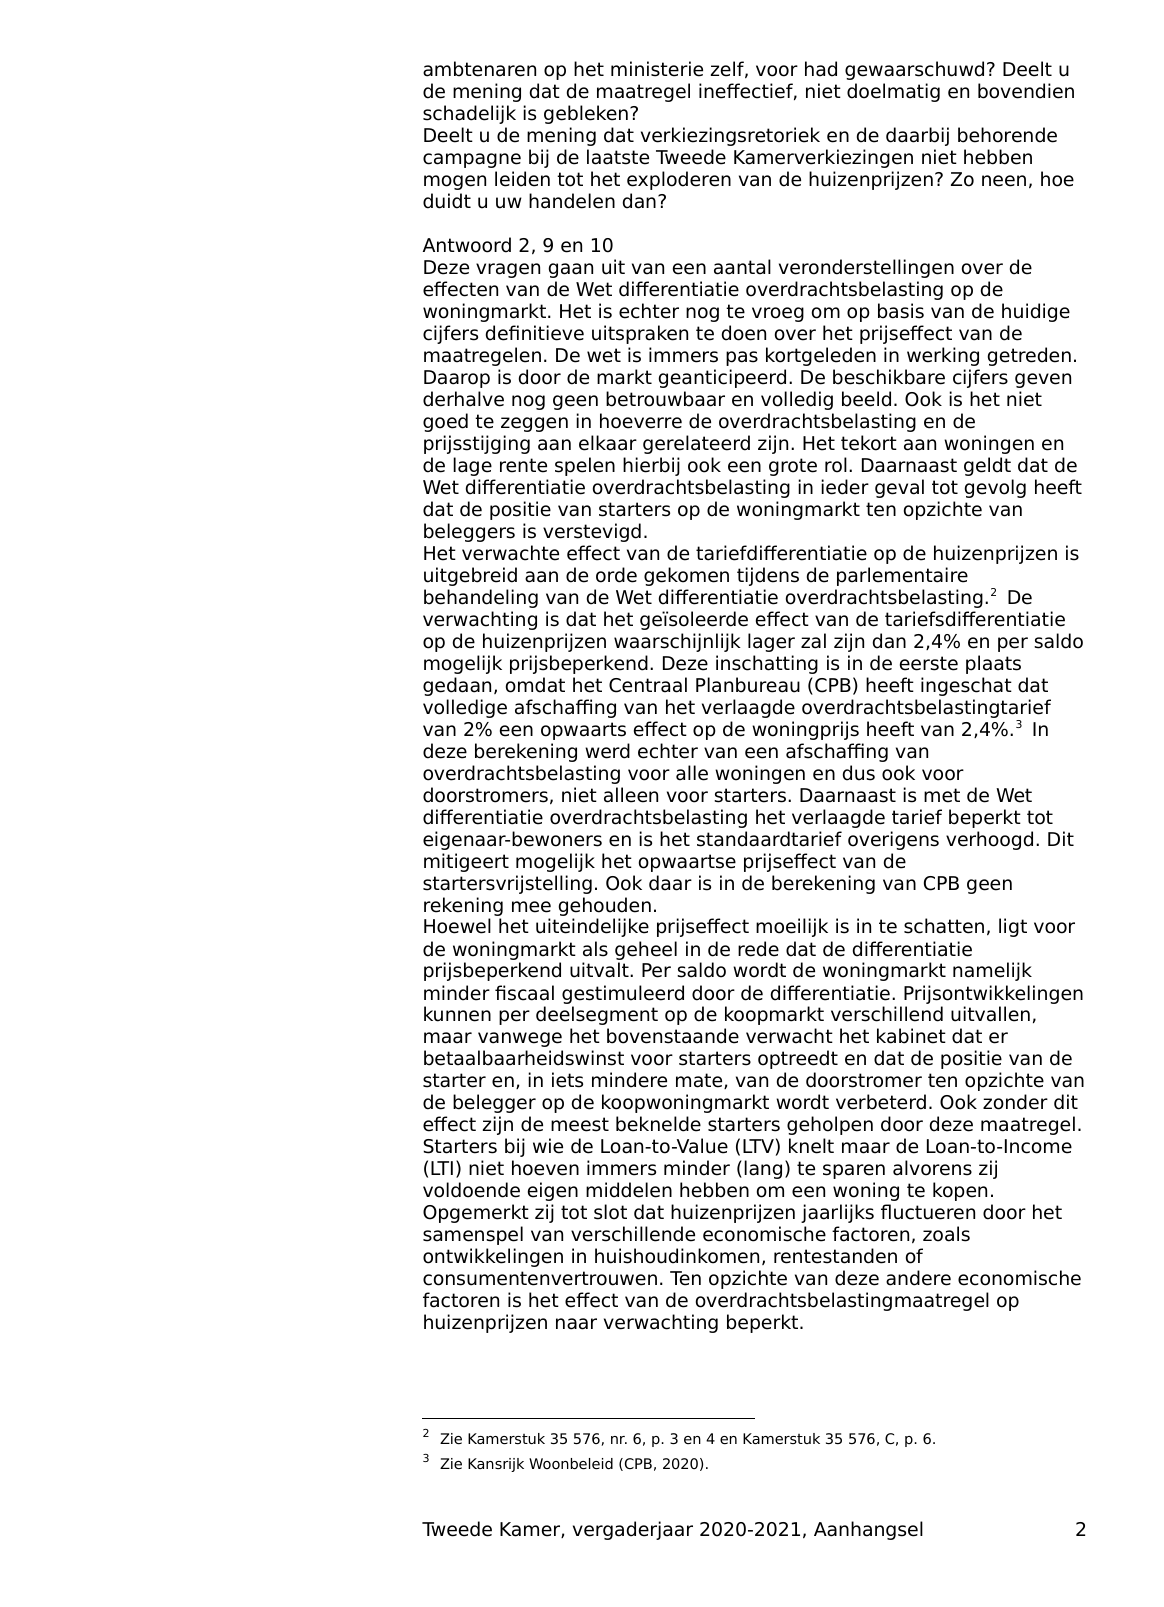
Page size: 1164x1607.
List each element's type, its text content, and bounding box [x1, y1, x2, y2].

text Zie Kansrijk Woonbeleid (CPB, 2020). [422, 1452, 1087, 1474]
text Antwoord 2, 9 en 10 [422, 235, 1087, 257]
text Deelt u de mening dat verkiezingsretoriek en de daarbij behorende campagne bij de laatste Tweede Kamerverkiezingen niet hebben mogen leiden tot het exploderen van de huizenprijzen? Zo neen, hoe duidt u uw handelen dan? [422, 125, 1087, 213]
text Zie Kamerstuk 35 576, nr. 6, p. 3 en 4 en Kamerstuk 35 576, C, p. 6. [422, 1427, 1087, 1449]
text Deze vragen gaan uit van een aantal veronderstellingen over de effecten van de Wet differentiatie overdrachtsbelasting op de woningmarkt. Het is echter nog te vroeg om op basis van de huidige cijfers definitieve uitspraken te doen over het prijseffect van de maatregelen. De wet is immers pas kortgeleden in werking getreden. Daarop is door de markt geanticipeerd. De beschikbare cijfers geven derhalve nog geen betrouwbaar en volledig beeld. Ook is het niet goed te zeggen in hoeverre de overdrachtsbelasting en de prijsstijging aan elkaar gerelateerd zijn. Het tekort aan woningen en de lage rente spelen hierbij ook een grote rol. Daarnaast geldt dat de Wet differentiatie overdrachtsbelasting in ieder geval tot gevolg heeft dat de positie van starters op de woningmarkt ten opzichte van beleggers is verstevigd. [422, 257, 1087, 543]
text ambtenaren op het ministerie zelf, voor had gewaarschuwd? Deelt u de mening dat de maatregel ineffectief, niet doelmatig en bovendien schadelijk is gebleken? [422, 59, 1087, 125]
text Het verwachte effect van de tariefdifferentiatie op de huizenprijzen is uitgebreid aan de orde gekomen tijdens de parlementaire behandeling van de Wet differentiatie overdrachtsbelasting. De verwachting is dat het geïsoleerde effect van de tariefsdifferentiatie op de huizenprijzen waarschijnlijk lager zal zijn dan 2,4% en per saldo mogelijk prijsbeperkend. Deze inschatting is in de eerste plaats gedaan, omdat het Centraal Planbureau (CPB) heeft ingeschat dat volledige afschaffing van het verlaagde overdrachtsbelastingtarief van 2% een opwaarts effect op de woningprijs heeft van 2,4%. In deze berekening werd echter van een afschaffing van overdrachtsbelasting voor alle woningen en dus ook voor doorstromers, niet alleen voor starters. Daarnaast is met de Wet differentiatie overdrachtsbelasting het verlaagde tarief beperkt tot eigenaar-bewoners en is het standaardtarief overigens verhoogd. Dit mitigeert mogelijk het opwaartse prijseffect van de startersvrijstelling. Ook daar is in de berekening van CPB geen rekening mee gehouden. [422, 543, 1087, 916]
text Hoewel het uiteindelijke prijseffect moeilijk is in te schatten, ligt voor de woningmarkt als geheel in de rede dat de differentiatie prijsbeperkend uitvalt. Per saldo wordt de woningmarkt namelijk minder fiscaal gestimuleerd door de differentiatie. Prijsontwikkelingen kunnen per deelsegment op de koopmarkt verschillend uitvallen, maar vanwege het bovenstaande verwacht het kabinet dat er betaalbaarheidswinst voor starters optreedt en dat de positie van de starter en, in iets mindere mate, van de doorstromer ten opzichte van de belegger op de koopwoningmarkt wordt verbeterd. Ook zonder dit effect zijn de meest beknelde starters geholpen door deze maatregel. Starters bij wie de Loan-to-Value (LTV) knelt maar de Loan-to-Income (LTI) niet hoeven immers minder (lang) te sparen alvorens zij voldoende eigen middelen hebben om een woning te kopen. Opgemerkt zij tot slot dat huizenprijzen jaarlijks fluctueren door het samenspel van verschillende economische factoren, zoals ontwikkelingen in huishoudinkomen, rentestanden of consumentenvertrouwen. Ten opzichte van deze andere economische factoren is het effect van de overdrachtsbelastingmaatregel op huizenprijzen naar verwachting beperkt. [422, 916, 1087, 1334]
